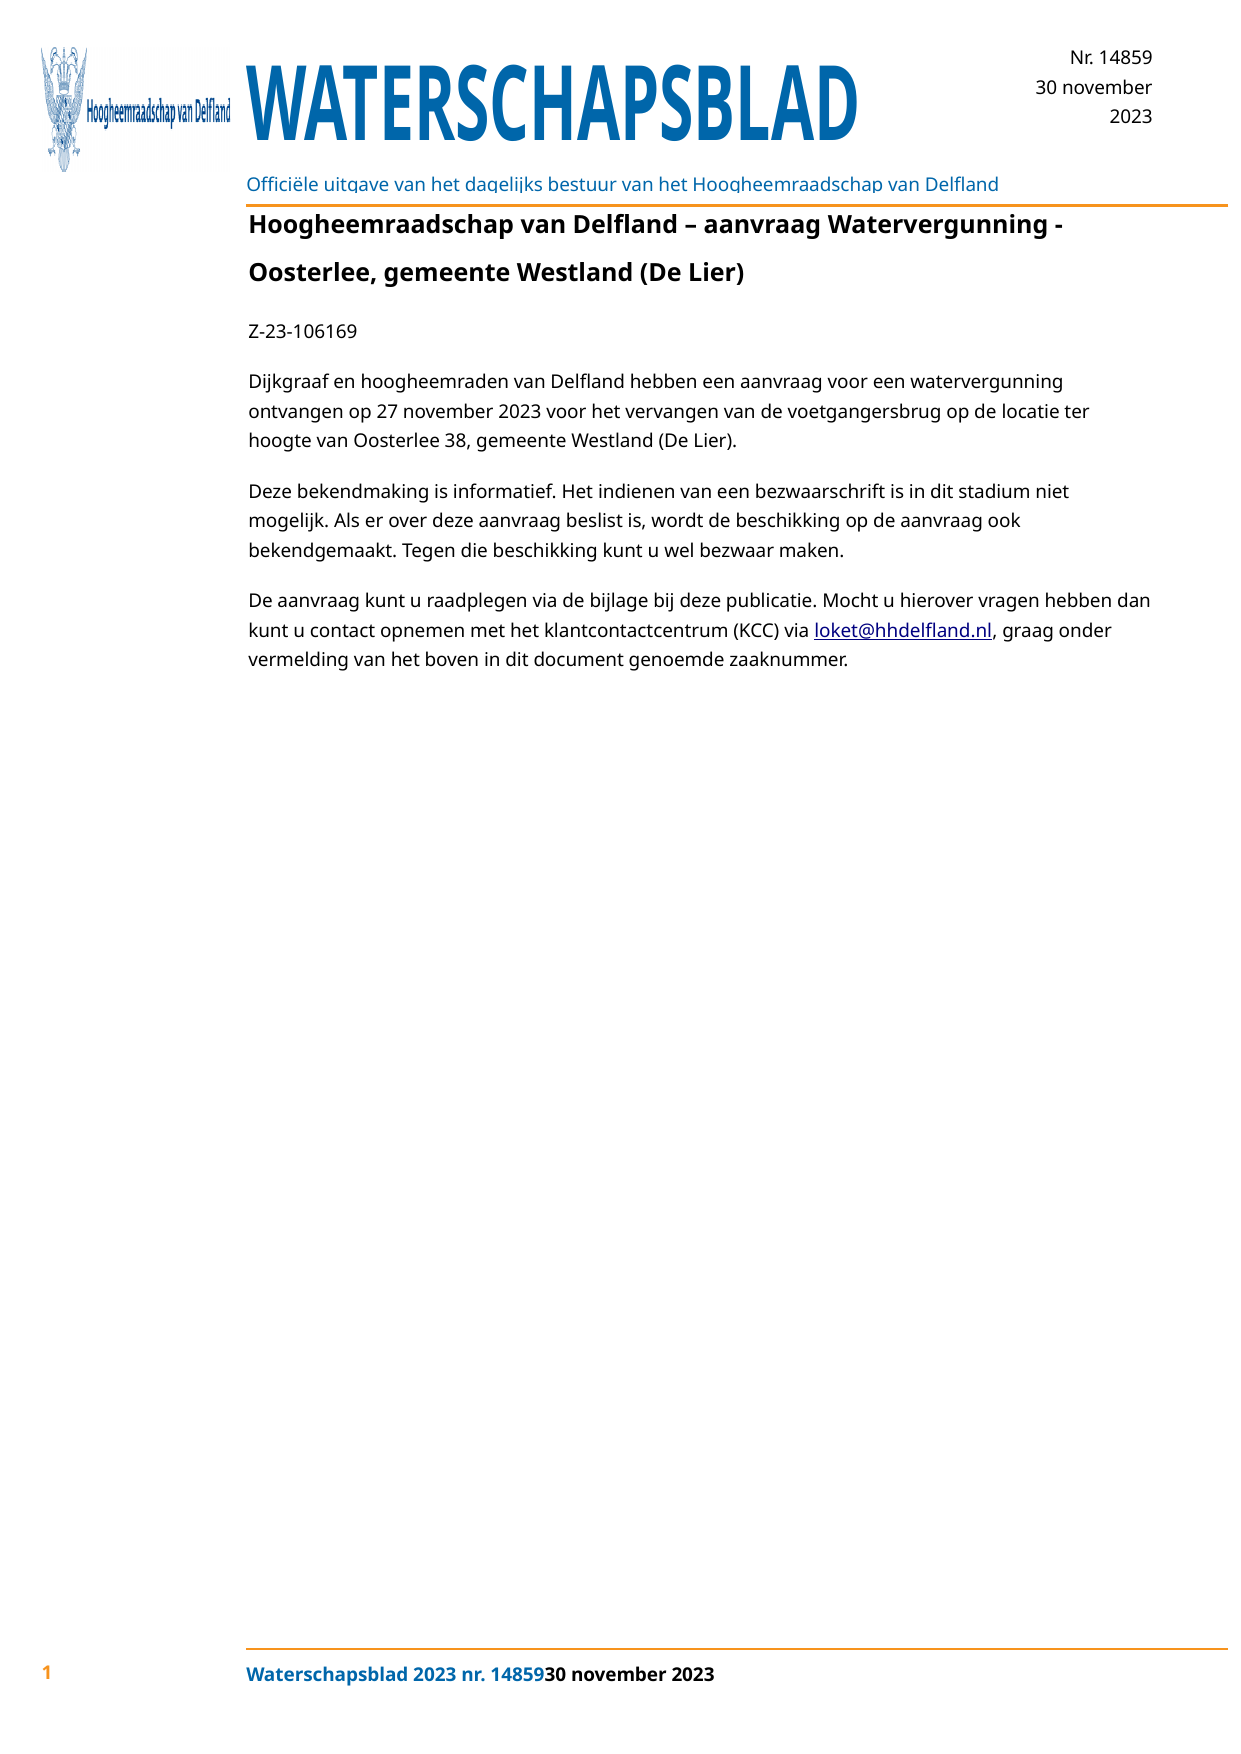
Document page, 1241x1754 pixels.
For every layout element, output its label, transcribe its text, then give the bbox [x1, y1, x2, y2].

picture [41, 47, 231, 172]
text Hoogheemraadschap van Delfland – aanvraag Watervergunning - Oosterlee, gemeente Westland (De Lier) [248, 207, 1152, 288]
text Dijkgraaf en hoogheemraden van Delfland hebben een aanvraag voor een watervergunning ontvangen op 27 november 2023 voor het vervangen van de voetgangersbrug op de locatie ter hoogte van Oosterlee 38, gemeente Westland (De Lier). [248, 368, 1152, 453]
text Z-23-106169 [248, 318, 1152, 344]
text De aanvraag kunt u raadplegen via de bijlage bij deze publicatie. Mocht u hierover vragen hebben dan kunt u contact opnemen met het klantcontactcentrum (KCC) via loket@hhdelfland.nl, graag onder vermelding van het boven in dit document genoemde zaaknummer. [248, 587, 1152, 672]
text Deze bekendmaking is informatief. Het indienen van een bezwaarschrift is in dit stadium niet mogelijk. Als er over deze aanvraag beslist is, wordt de beschikking op de aanvraag ook bekendgemaakt. Tegen die beschikking kunt u wel bezwaar maken. [248, 478, 1152, 563]
